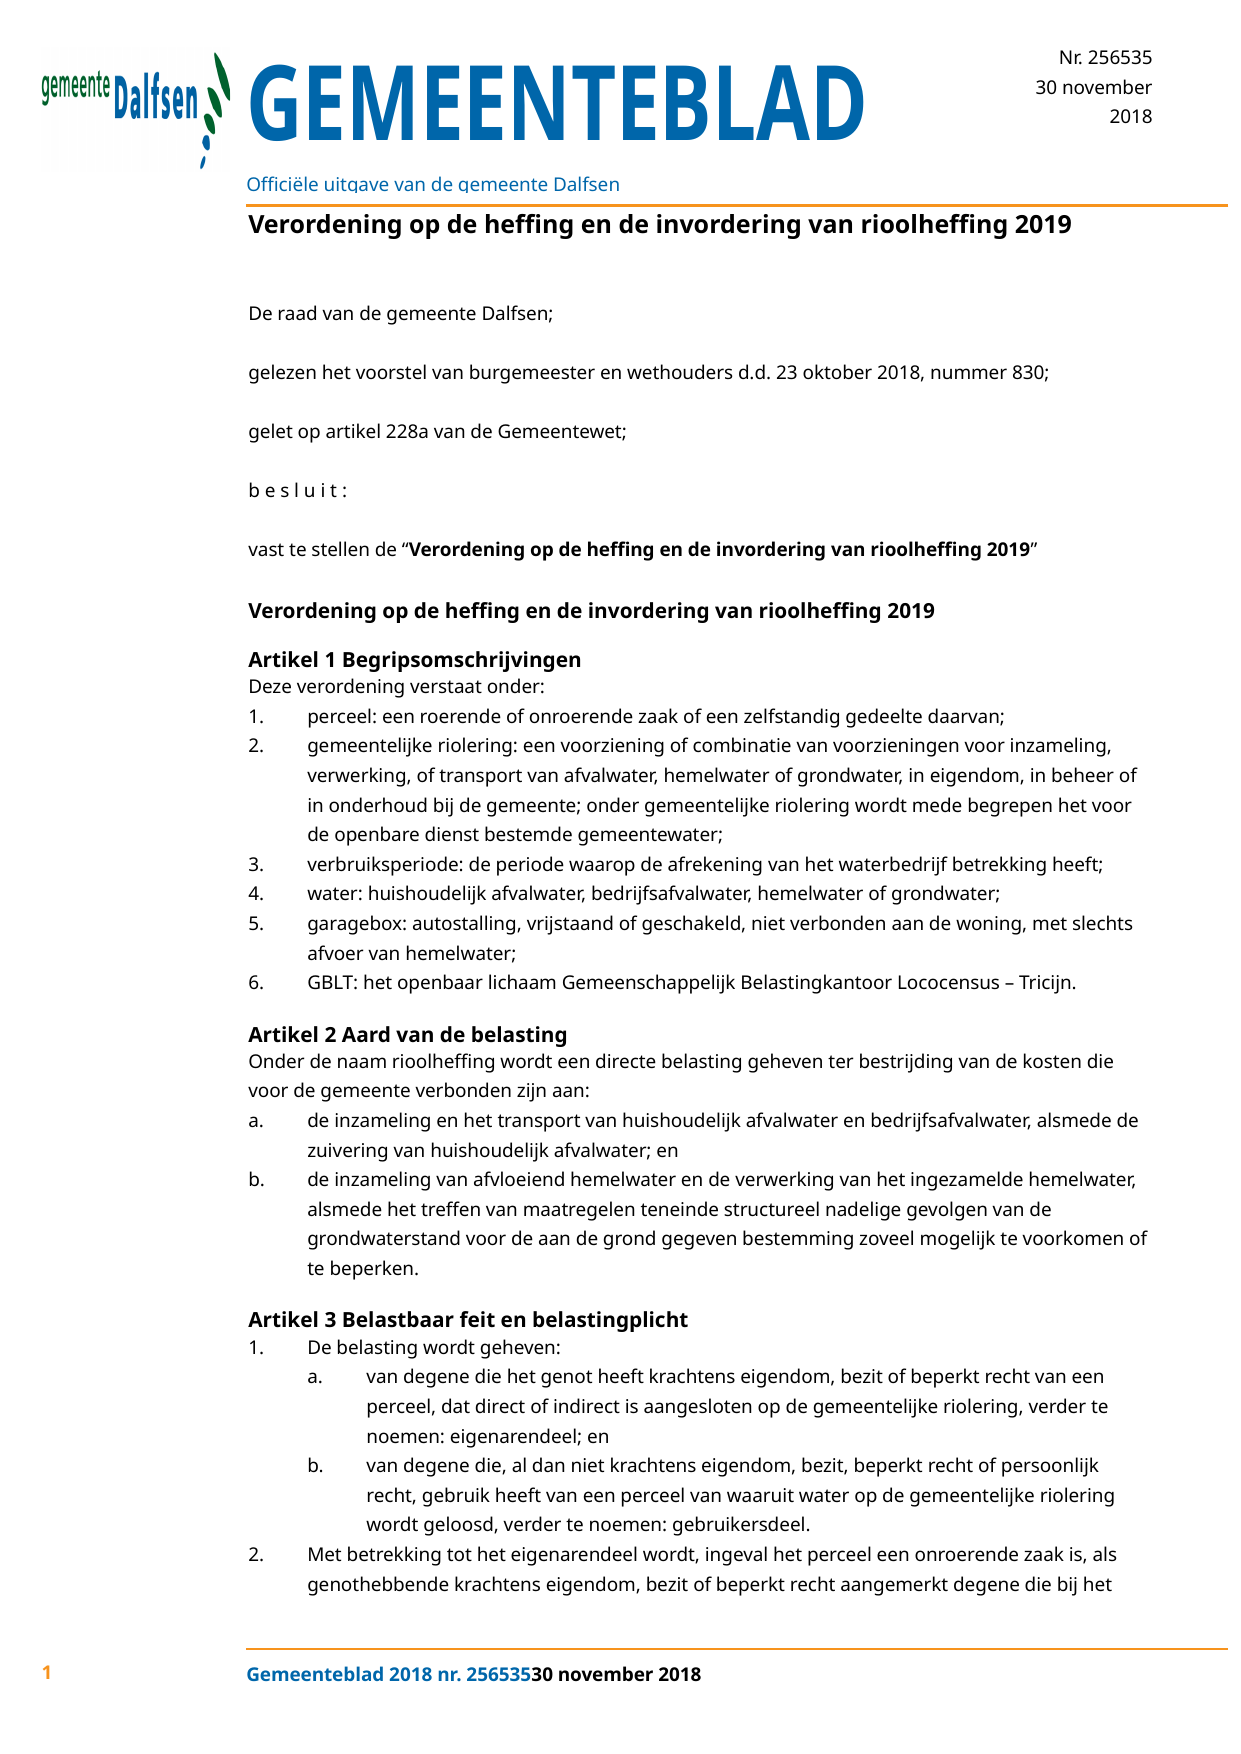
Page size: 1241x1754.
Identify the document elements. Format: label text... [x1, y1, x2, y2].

text Verordening op de heffing en de invordering van rioolheffing 2019 [248, 596, 1152, 624]
text Verordening op de heffing en de invordering van rioolheffing 2019 [248, 207, 1152, 241]
text Artikel 1 Begripsomschrijvingen [248, 645, 1152, 673]
list De belasting wordt geheven: [248, 1334, 1152, 1360]
list perceel: een roerende of onroerende zaak of een zelfstandig gedeelte daarvan; [248, 703, 1152, 729]
list GBLT: het openbaar lichaam Gemeenschappelijk Belastingkantoor Lococensus – Tricijn. [248, 969, 1152, 995]
list water: huishoudelijk afvalwater, bedrijfsafvalwater, hemelwater of grondwater; [248, 881, 1152, 906]
text gelezen het voorstel van burgemeester en wethouders d.d. 23 oktober 2018, nummer 830; [248, 359, 1152, 385]
text vast te stellen de “Verordening op de heffing en de invordering van rioolheffing 2019” [248, 537, 1152, 562]
text b e s l u i t : [248, 477, 1152, 503]
list van degene die, al dan niet krachtens eigendom, bezit, beperkt recht of persoonlijk recht, gebruik heeft van een perceel van waaruit water op de gemeentelijke riolering wordt geloosd, verder te noemen: gebruikersdeel. [307, 1452, 1152, 1537]
text Artikel 3 Belastbaar feit en belastingplicht [248, 1306, 1152, 1334]
text De raad van de gemeente Dalfsen; [248, 300, 1152, 326]
list gemeentelijke riolering: een voorziening of combinatie van voorzieningen voor inzameling, verwerking, of transport van afvalwater, hemelwater of grondwater, in eigendom, in beheer of in onderhoud bij de gemeente; onder gemeentelijke riolering wordt mede begrepen het voor de openbare dienst bestemde gemeentewater; [248, 733, 1152, 847]
text Deze verordening verstaat onder: [248, 673, 1152, 699]
text gelet op artikel 228a van de Gemeentewet; [248, 418, 1152, 444]
list de inzameling en het transport van huishoudelijk afvalwater en bedrijfsafvalwater, alsmede de zuivering van huishoudelijk afvalwater; en [248, 1107, 1152, 1163]
text Onder de naam rioolheffing wordt een directe belasting geheven ter bestrijding van de kosten die voor de gemeente verbonden zijn aan: [248, 1048, 1152, 1103]
picture [41, 47, 231, 172]
list de inzameling van afvloeiend hemelwater en de verwerking van het ingezamelde hemelwater, alsmede het treffen van maatregelen teneinde structureel nadelige gevolgen van de grondwaterstand voor de aan de grond gegeven bestemming zoveel mogelijk te voorkomen of te beperken. [248, 1166, 1152, 1281]
list garagebox: autostalling, vrijstaand of geschakeld, niet verbonden aan de woning, met slechts afvoer van hemelwater; [248, 910, 1152, 965]
list verbruiksperiode: de periode waarop de afrekening van het waterbedrijf betrekking heeft; [248, 851, 1152, 877]
list van degene die het genot heeft krachtens eigendom, bezit of beperkt recht van een perceel, dat direct of indirect is aangesloten op de gemeentelijke riolering, verder te noemen: eigenarendeel; en [307, 1364, 1152, 1448]
text Artikel 2 Aard van de belasting [248, 1020, 1152, 1048]
list Met betrekking tot het eigenarendeel wordt, ingeval het perceel een onroerende zaak is, als genothebbende krachtens eigendom, bezit of beperkt recht aangemerkt degene die bij het [248, 1541, 1152, 1596]
